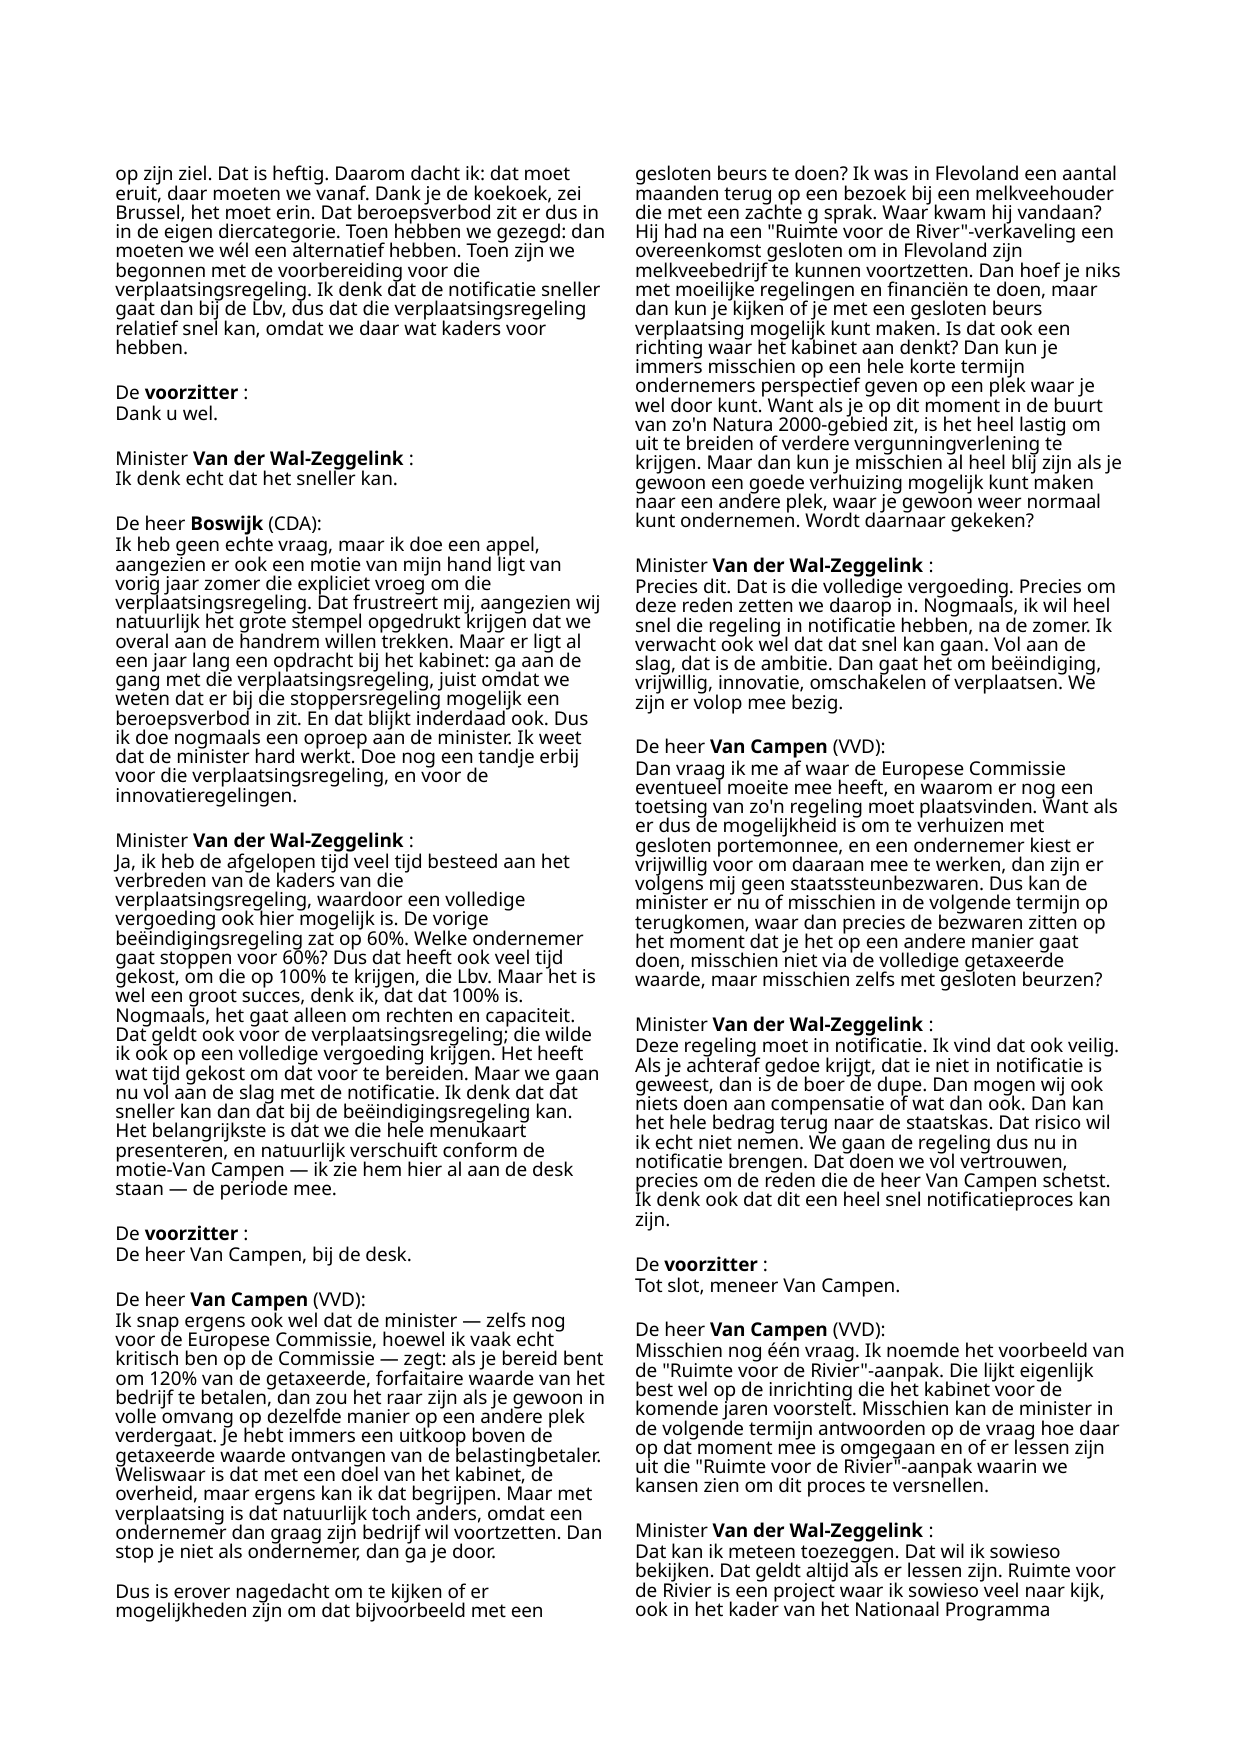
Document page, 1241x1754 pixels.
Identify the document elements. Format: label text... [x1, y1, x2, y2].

text Dat kan ik meteen toezeggen. Dat wil ik sowieso bekijken. Dat geldt altijd als er lessen zijn. Ruimte voor de Rivier is een project waar ik sowieso veel naar kijk, ook in het kader van het Nationaal Programma [635, 1543, 1125, 1620]
text Ik denk echt dat het sneller kan. [115, 470, 605, 490]
text Ja, ik heb de afgelopen tijd veel tijd besteed aan het verbreden van de kaders van die verplaatsingsregeling, waardoor een volledige vergoeding ook hier mogelijk is. De vorige beëindigingsregeling zat op 60%. Welke ondernemer gaat stoppen voor 60%? Dus dat heeft ook veel tijd gekost, om die op 100% te krijgen, die Lbv. Maar het is wel een groot succes, denk ik, dat dat 100% is. Nogmaals, het gaat alleen om rechten en capaciteit. Dat geldt ook voor de verplaatsingsregeling; die wilde ik ook op een volledige vergoeding krijgen. Het heeft wat tijd gekost om dat voor te bereiden. Maar we gaan nu vol aan de slag met de notificatie. Ik denk dat dat sneller kan dan dat bij de beëindigingsregeling kan. Het belangrijkste is dat we die hele menukaart presenteren, en natuurlijk verschuift conform de motie-Van Campen — ik zie hem hier al aan de desk staan — de periode mee. [115, 853, 605, 1199]
text gesloten beurs te doen? Ik was in Flevoland een aantal maanden terug op een bezoek bij een melkveehouder die met een zachte g sprak. Waar kwam hij vandaan? Hij had na een "Ruimte voor de River"-verkaveling een overeenkomst gesloten om in Flevoland zijn melkveebedrijf te kunnen voortzetten. Dan hoef je niks met moeilijke regelingen en financiën te doen, maar dan kun je kijken of je met een gesloten beurs verplaatsing mogelijk kunt maken. Is dat ook een richting waar het kabinet aan denkt? Dan kun je immers misschien op een hele korte termijn ondernemers perspectief geven op een plek waar je wel door kunt. Want als je op dit moment in de buurt van zo'n Natura 2000-gebied zit, is het heel lastig om uit te breiden of verdere vergunningverlening te krijgen. Maar dan kun je misschien al heel blij zijn als je gewoon een goede verhuizing mogelijk kunt maken naar een andere plek, waar je gewoon weer normaal kunt ondernemen. Wordt daarnaar gekeken? [635, 165, 1125, 531]
text Minister Van der Wal-Zeggelink : [635, 1012, 1125, 1037]
text Tot slot, meneer Van Campen. [635, 1277, 1125, 1296]
text Dus is erover nagedacht om te kijken of er mogelijkheden zijn om dat bijvoorbeeld met een [115, 1583, 605, 1622]
text De heer Boswijk (CDA): [115, 511, 605, 536]
text Minister Van der Wal-Zeggelink : [115, 445, 605, 470]
text De heer Van Campen (VVD): [115, 1286, 605, 1312]
text De heer Van Campen (VVD): [635, 1317, 1125, 1342]
text Misschien nog één vraag. Ik noemde het voorbeeld van de "Ruimte voor de Rivier"-aanpak. Die lijkt eigenlijk best wel op de inrichting die het kabinet voor de komende jaren voorstelt. Misschien kan de minister in de volgende termijn antwoorden op de vraag hoe daar op dat moment mee is omgegaan en of er lessen zijn uit die "Ruimte voor de Rivier"-aanpak waarin we kansen zien om dit proces te versnellen. [635, 1342, 1125, 1497]
text Minister Van der Wal-Zeggelink : [635, 552, 1125, 578]
text De heer Van Campen, bij de desk. [115, 1246, 605, 1265]
text De heer Van Campen (VVD): [635, 734, 1125, 759]
text Dank u wel. [115, 404, 605, 424]
text Precies dit. Dat is die volledige vergoeding. Precies om deze reden zetten we daarop in. Nogmaals, ik wil heel snel die regeling in notificatie hebben, na de zomer. Ik verwacht ook wel dat dat snel kan gaan. Vol aan de slag, dat is de ambitie. Dan gaat het om beëindiging, vrijwillig, innovatie, omschakelen of verplaatsen. We zijn er volop mee bezig. [635, 578, 1125, 713]
text Minister Van der Wal-Zeggelink : [635, 1517, 1125, 1543]
text Ik snap ergens ook wel dat de minister — zelfs nog voor de Europese Commissie, hoewel ik vaak echt kritisch ben op de Commissie — zegt: als je bereid bent om 120% van de getaxeerde, forfaitaire waarde van het bedrijf te betalen, dan zou het raar zijn als je gewoon in volle omvang op dezelfde manier op een andere plek verdergaat. Je hebt immers een uitkoop boven de getaxeerde waarde ontvangen van de belastingbetaler. Weliswaar is dat met een doel van het kabinet, de overheid, maar ergens kan ik dat begrijpen. Maar met verplaatsing is dat natuurlijk toch anders, omdat een ondernemer dan graag zijn bedrijf wil voortzetten. Dan stop je niet als ondernemer, dan ga je door. [115, 1312, 605, 1562]
text De voorzitter : [635, 1251, 1125, 1277]
text Ik heb geen echte vraag, maar ik doe een appel, aangezien er ook een motie van mijn hand ligt van vorig jaar zomer die expliciet vroeg om die verplaatsingsregeling. Dat frustreert mij, aangezien wij natuurlijk het grote stempel opgedrukt krijgen dat we overal aan de handrem willen trekken. Maar er ligt al een jaar lang een opdracht bij het kabinet: ga aan de gang met die verplaatsingsregeling, juist omdat we weten dat er bij die stoppersregeling mogelijk een beroepsverbod in zit. En dat blijkt inderdaad ook. Dus ik doe nogmaals een oproep aan de minister. Ik weet dat de minister hard werkt. Doe nog een tandje erbij voor die verplaatsingsregeling, en voor de innovatieregelingen. [115, 536, 605, 806]
text Minister Van der Wal-Zeggelink : [115, 827, 605, 853]
text Dan vraag ik me af waar de Europese Commissie eventueel moeite mee heeft, en waarom er nog een toetsing van zo'n regeling moet plaatsvinden. Want als er dus de mogelijkheid is om te verhuizen met gesloten portemonnee, en een ondernemer kiest er vrijwillig voor om daaraan mee te werken, dan zijn er volgens mij geen staatssteunbezwaren. Dus kan de minister er nu of misschien in de volgende termijn op terugkomen, waar dan precies de bezwaren zitten op het moment dat je het op een andere manier gaat doen, misschien niet via de volledige getaxeerde waarde, maar misschien zelfs met gesloten beurzen? [635, 759, 1125, 991]
text Deze regeling moet in notificatie. Ik vind dat ook veilig. Als je achteraf gedoe krijgt, dat ie niet in notificatie is geweest, dan is de boer de dupe. Dan mogen wij ook niets doen aan compensatie of wat dan ook. Dan kan het hele bedrag terug naar de staatskas. Dat risico wil ik echt niet nemen. We gaan de regeling dus nu in notificatie brengen. Dat doen we vol vertrouwen, precies om de reden die de heer Van Campen schetst. Ik denk ook dat dit een heel snel notificatieproces kan zijn. [635, 1037, 1125, 1230]
text De voorzitter : [115, 1220, 605, 1246]
text De voorzitter : [115, 379, 605, 404]
text op zijn ziel. Dat is heftig. Daarom dacht ik: dat moet eruit, daar moeten we vanaf. Dank je de koekoek, zei Brussel, het moet erin. Dat beroepsverbod zit er dus in in de eigen diercategorie. Toen hebben we gezegd: dan moeten we wél een alternatief hebben. Toen zijn we begonnen met de voorbereiding voor die verplaatsingsregeling. Ik denk dat de notificatie sneller gaat dan bij de Lbv, dus dat die verplaatsingsregeling relatief snel kan, omdat we daar wat kaders voor hebben. [115, 165, 605, 358]
